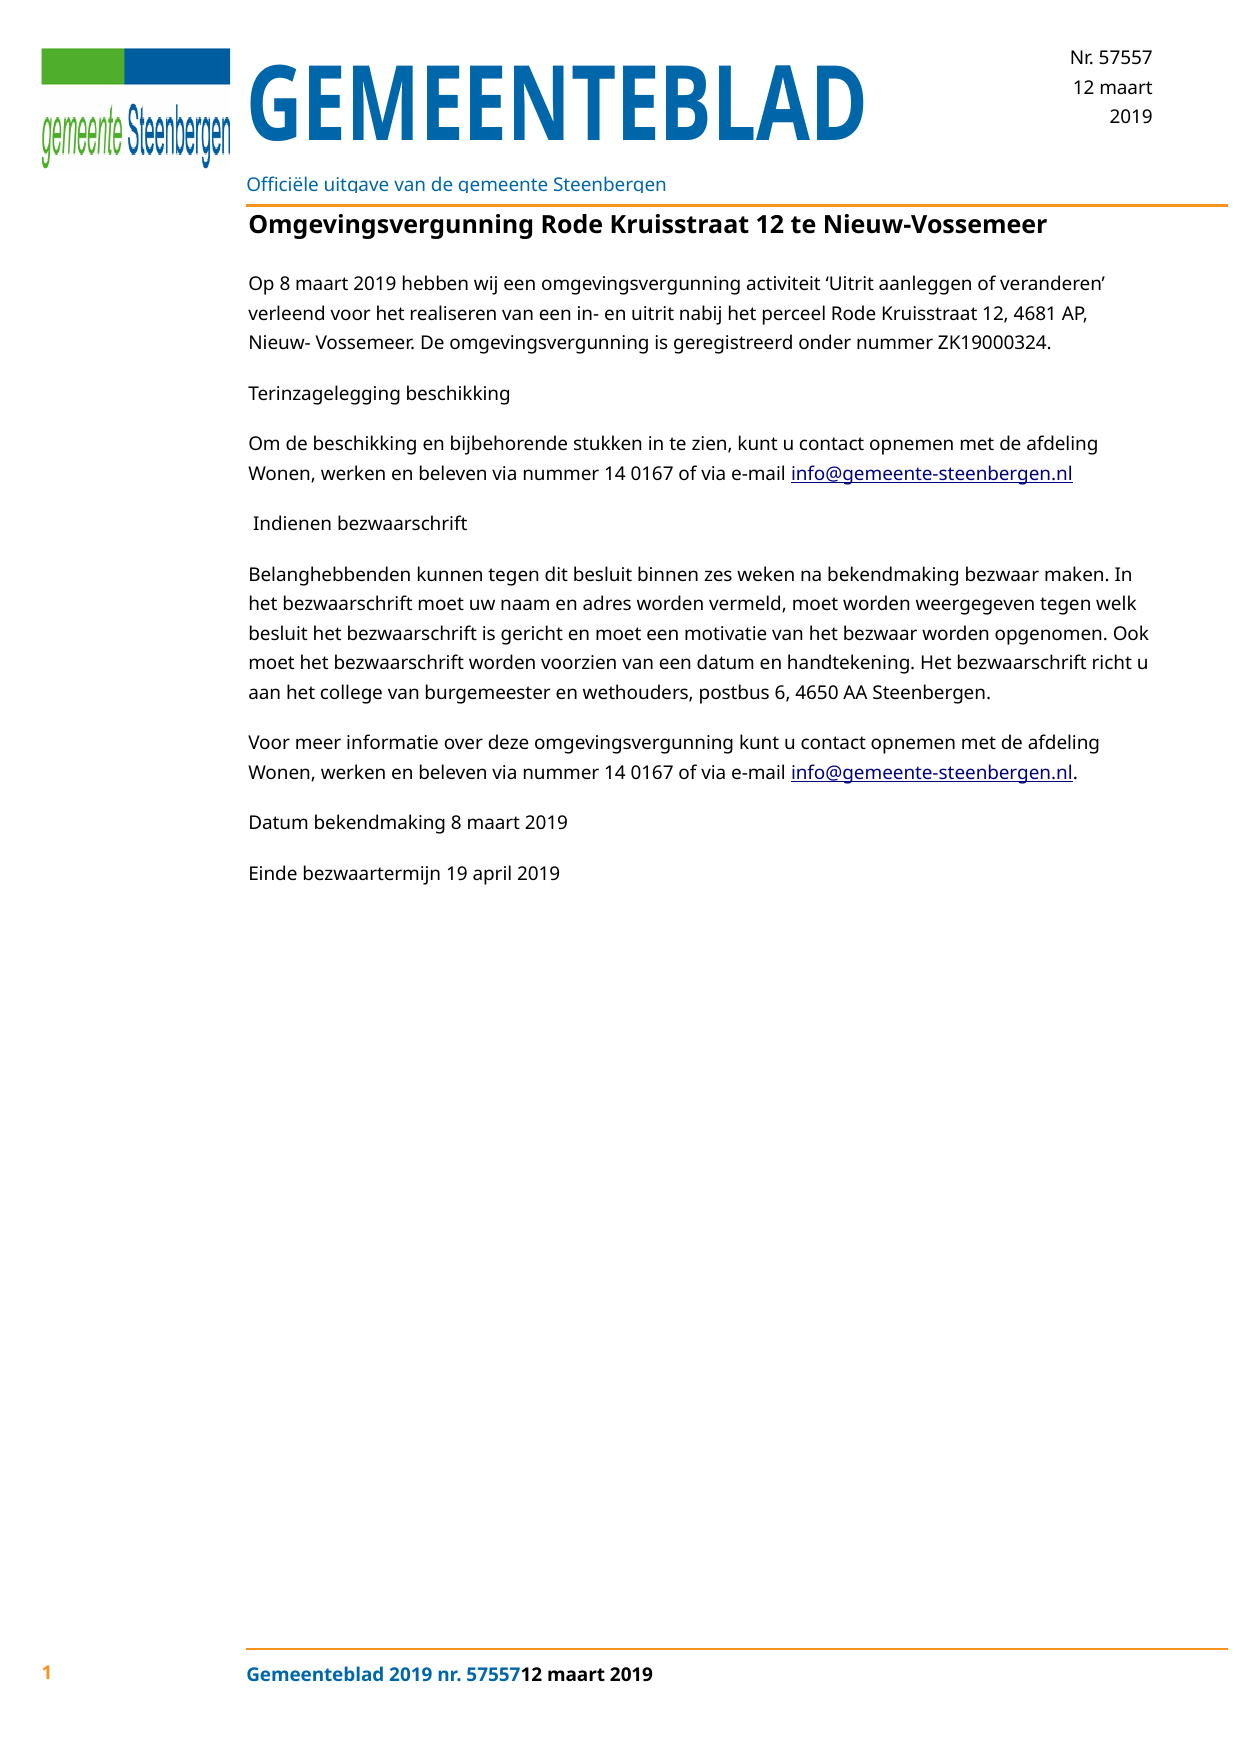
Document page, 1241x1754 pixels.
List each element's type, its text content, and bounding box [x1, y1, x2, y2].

text Omgevingsvergunning Rode Kruisstraat 12 te Nieuw-Vossemeer [248, 207, 1152, 241]
text Einde bezwaartermijn 19 april 2019 [248, 860, 1152, 886]
text Voor meer informatie over deze omgevingsvergunning kunt u contact opnemen met de afdeling Wonen, werken en beleven via nummer 14 0167 of via e-mail info@gemeente-steenbergen.nl. [248, 729, 1152, 785]
text Om de beschikking en bijbehorende stukken in te zien, kunt u contact opnemen met de afdeling Wonen, werken en beleven via nummer 14 0167 of via e-mail info@gemeente-steenbergen.nl [248, 430, 1152, 486]
picture [41, 47, 231, 172]
text Belanghebbenden kunnen tegen dit besluit binnen zes weken na bekendmaking bezwaar maken. In het bezwaarschrift moet uw naam en adres worden vermeld, moet worden weergegeven tegen welk besluit het bezwaarschrift is gericht en moet een motivatie van het bezwaar worden opgenomen. Ook moet het bezwaarschrift worden voorzien van een datum en handtekening. Het bezwaarschrift richt u aan het college van burgemeester en wethouders, postbus 6, 4650 AA Steenbergen. [248, 561, 1152, 705]
text Datum bekendmaking 8 maart 2019 [248, 809, 1152, 835]
text Op 8 maart 2019 hebben wij een omgevingsvergunning activiteit ‘Uitrit aanleggen of veranderen’ verleend voor het realiseren van een in- en uitrit nabij het perceel Rode Kruisstraat 12, 4681 AP, Nieuw- Vossemeer. De omgevingsvergunning is geregistreerd onder nummer ZK19000324. [248, 270, 1152, 355]
text Indienen bezwaarschrift [248, 510, 1152, 536]
text Terinzagelegging beschikking [248, 380, 1152, 406]
